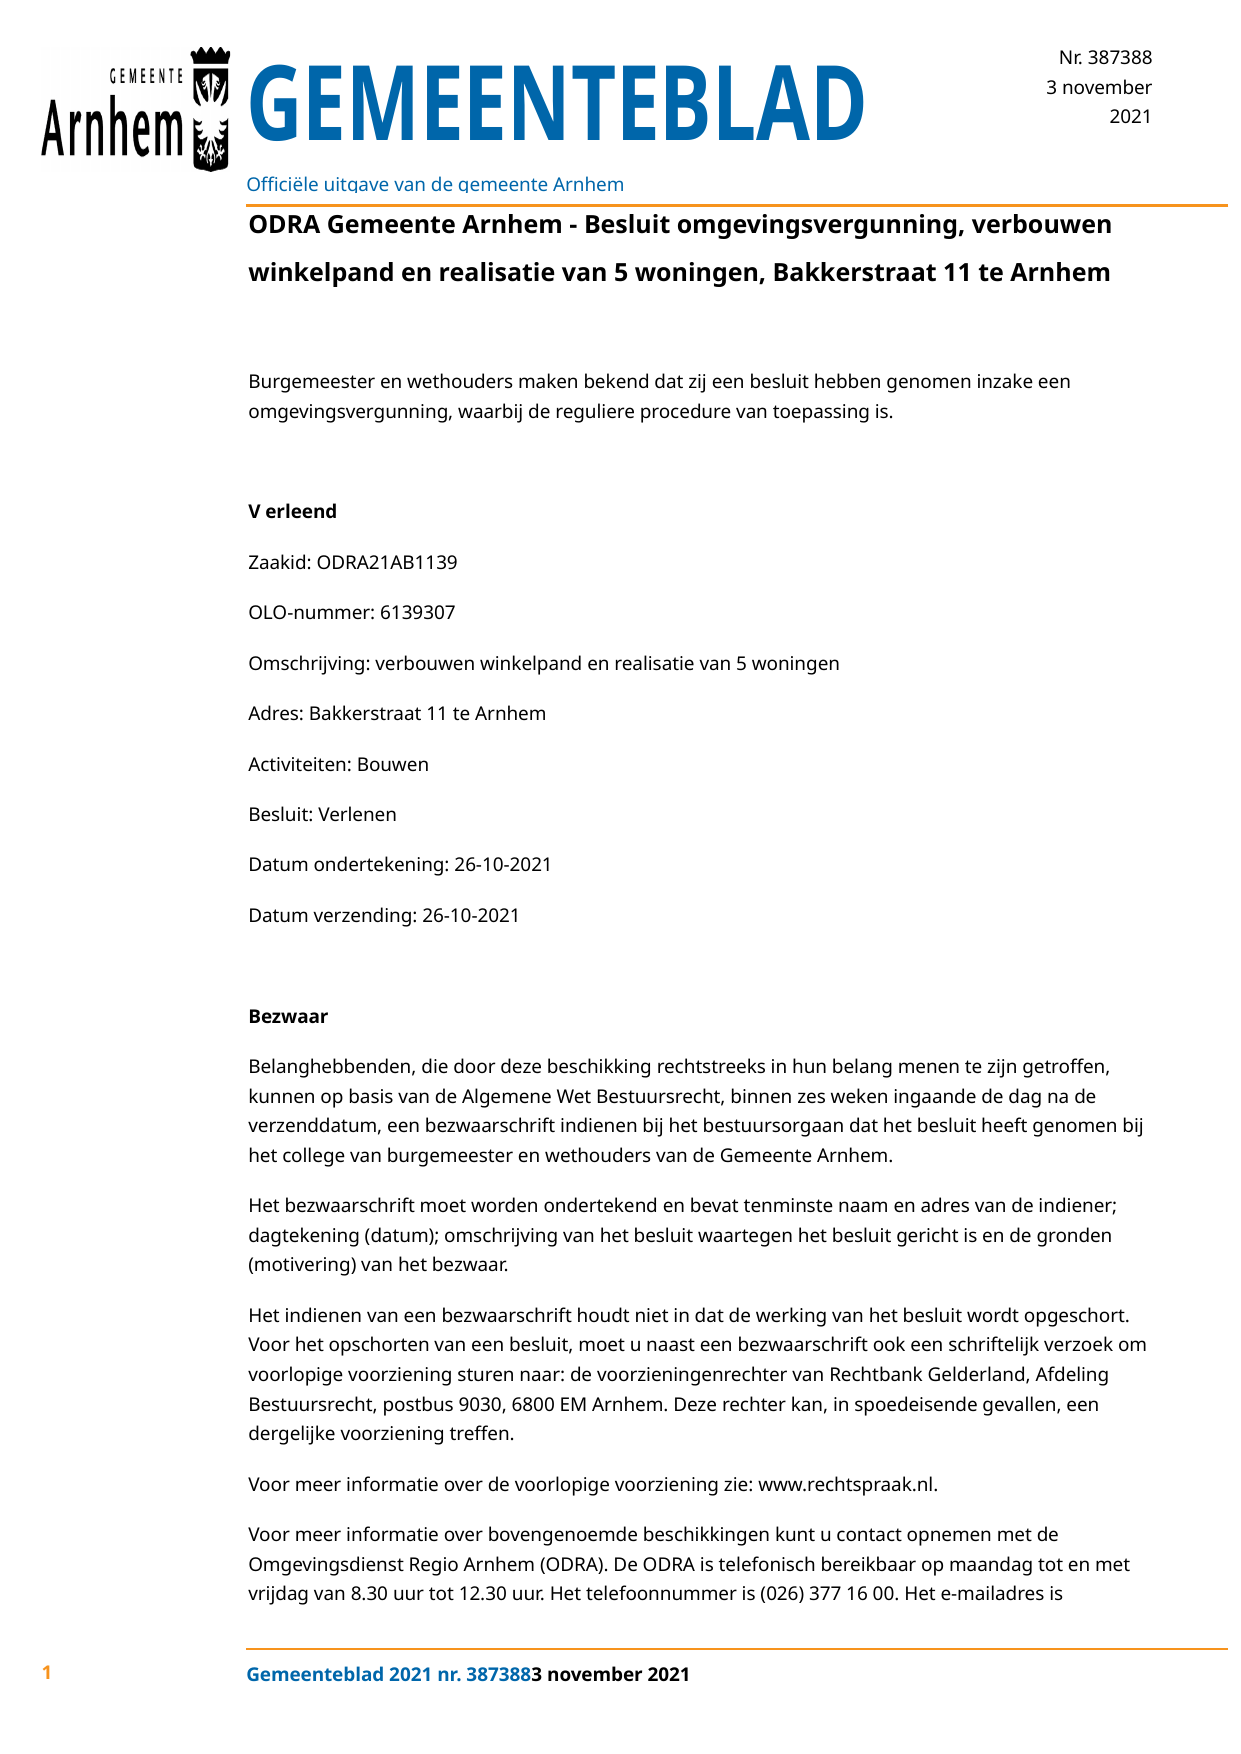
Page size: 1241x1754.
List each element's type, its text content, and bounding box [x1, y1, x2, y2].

text Belanghebbenden, die door deze beschikking rechtstreeks in hun belang menen te zijn getroffen, kunnen op basis van de Algemene Wet Bestuursrecht, binnen zes weken ingaande de dag na de verzenddatum, een bezwaarschrift indienen bij het bestuursorgaan dat het besluit heeft genomen bij het college van burgemeester en wethouders van de Gemeente Arnhem. [248, 1053, 1152, 1168]
text Datum ondertekening: 26-10-2021 [248, 852, 1152, 877]
text Zaakid: ODRA21AB1139 [248, 549, 1152, 575]
text Burgemeester en wethouders maken bekend dat zij een besluit hebben genomen inzake een omgevingsvergunning, waarbij de reguliere procedure van toepassing is. [248, 368, 1152, 424]
text Datum verzending: 26-10-2021 [248, 902, 1152, 928]
text Voor meer informatie over bovengenoemde beschikkingen kunt u contact opnemen met de Omgevingsdienst Regio Arnhem (ODRA). De ODRA is telefonisch bereikbaar op maandag tot en met vrijdag van 8.30 uur tot 12.30 uur. Het telefoonnummer is (026) 377 16 00. Het e-mailadres is [248, 1521, 1152, 1606]
text V erleend [248, 499, 1152, 524]
text Bezwaar [248, 1003, 1152, 1029]
picture [41, 47, 231, 172]
text OLO-nummer: 6139307 [248, 599, 1152, 625]
text Omschrijving: verbouwen winkelpand en realisatie van 5 woningen [248, 650, 1152, 676]
text Het bezwaarschrift moet worden ondertekend en bevat tenminste naam en adres van de indiener; dagtekening (datum); omschrijving van het besluit waartegen het besluit gericht is en de gronden (motivering) van het bezwaar. [248, 1192, 1152, 1277]
text Het indienen van een bezwaarschrift houdt niet in dat de werking van het besluit wordt opgeschort. Voor het opschorten van een besluit, moet u naast een bezwaarschrift ook een schriftelijk verzoek om voorlopige voorziening sturen naar: de voorzieningenrechter van Rechtbank Gelderland, Afdeling Bestuursrecht, postbus 9030, 6800 EM Arnhem. Deze rechter kan, in spoedeisende gevallen, een dergelijke voorziening treffen. [248, 1302, 1152, 1446]
text Besluit: Verlenen [248, 801, 1152, 827]
text Activiteiten: Bouwen [248, 751, 1152, 777]
text Voor meer informatie over de voorlopige voorziening zie: www.rechtspraak.nl. [248, 1471, 1152, 1497]
text Adres: Bakkerstraat 11 te Arnhem [248, 700, 1152, 726]
text ODRA Gemeente Arnhem - Besluit omgevingsvergunning, verbouwen winkelpand en realisatie van 5 woningen, Bakkerstraat 11 te Arnhem [248, 207, 1152, 288]
